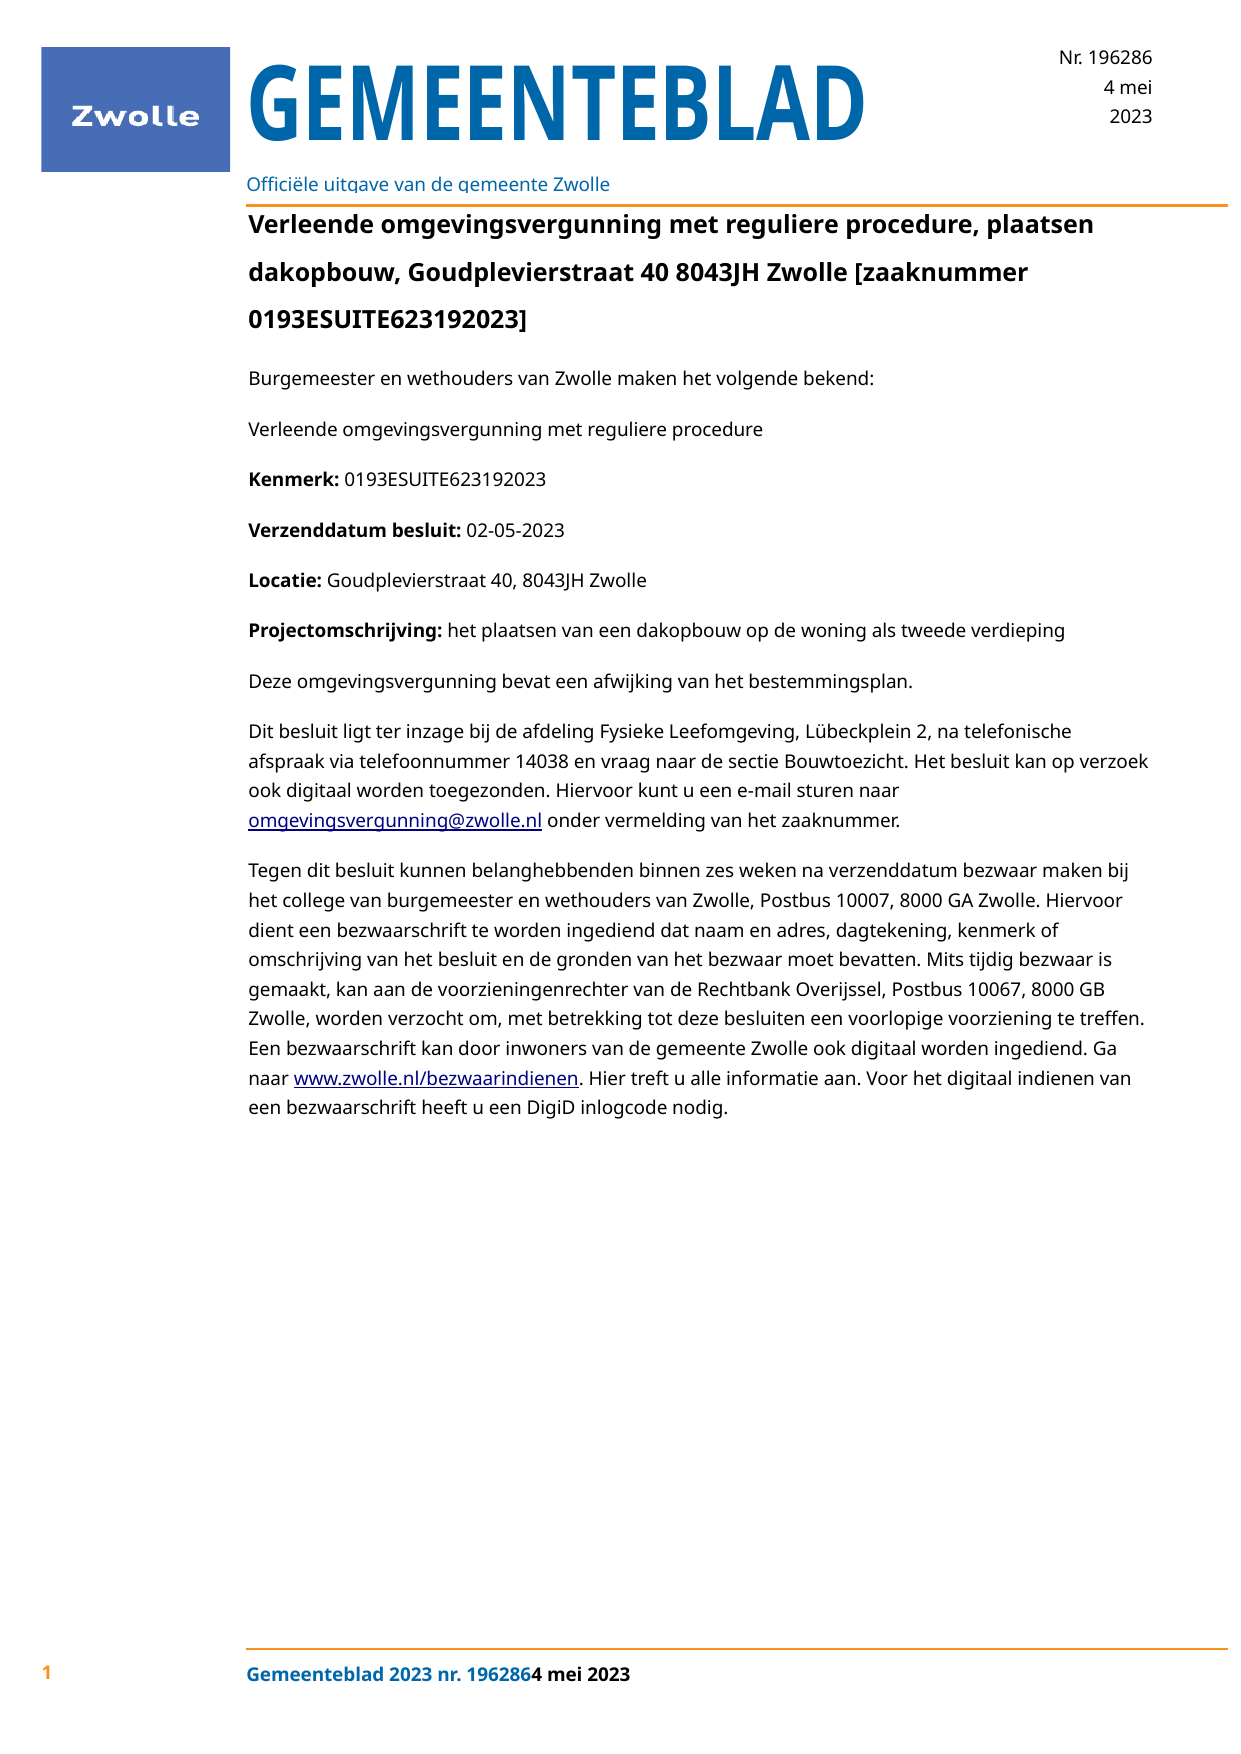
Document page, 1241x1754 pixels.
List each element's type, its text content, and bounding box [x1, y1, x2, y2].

picture [41, 47, 231, 172]
text Verzenddatum besluit: 02-05-2023 [248, 517, 1152, 542]
text Burgemeester en wethouders van Zwolle maken het volgende bekend: [248, 366, 1152, 391]
text Tegen dit besluit kunnen belanghebbenden binnen zes weken na verzenddatum bezwaar maken bij het college van burgemeester en wethouders van Zwolle, Postbus 10007, 8000 GA Zwolle. Hiervoor dient een bezwaarschrift te worden ingediend dat naam en adres, dagtekening, kenmerk of omschrijving van het besluit en de gronden van het bezwaar moet bevatten. Mits tijdig bezwaar is gemaakt, kan aan de voorzieningenrechter van de Rechtbank Overijssel, Postbus 10067, 8000 GB Zwolle, worden verzocht om, met betrekking tot deze besluiten een voorlopige voorziening te treffen. Een bezwaarschrift kan door inwoners van de gemeente Zwolle ook digitaal worden ingediend. Ga naar www.zwolle.nl/bezwaarindienen. Hier treft u alle informatie aan. Voor het digitaal indienen van een bezwaarschrift heeft u een DigiD inlogcode nodig. [248, 858, 1152, 1120]
text Projectomschrijving: het plaatsen van een dakopbouw op de woning als tweede verdieping [248, 618, 1152, 643]
text Verleende omgevingsvergunning met reguliere procedure [248, 416, 1152, 442]
text Dit besluit ligt ter inzage bij de afdeling Fysieke Leefomgeving, Lübeckplein 2, na telefonische afspraak via telefoonnummer 14038 en vraag naar de sectie Bouwtoezicht. Het besluit kan op verzoek ook digitaal worden toegezonden. Hiervoor kunt u een e-mail sturen naar omgevingsvergunning@zwolle.nl onder vermelding van het zaaknummer. [248, 718, 1152, 833]
text Locatie: Goudplevierstraat 40, 8043JH Zwolle [248, 567, 1152, 593]
text Deze omgevingsvergunning bevat een afwijking van het bestemmingsplan. [248, 668, 1152, 694]
text Kenmerk: 0193ESUITE623192023 [248, 466, 1152, 492]
text Verleende omgevingsvergunning met reguliere procedure, plaatsen dakopbouw, Goudplevierstraat 40 8043JH Zwolle [zaaknummer 0193ESUITE623192023] [248, 207, 1152, 336]
